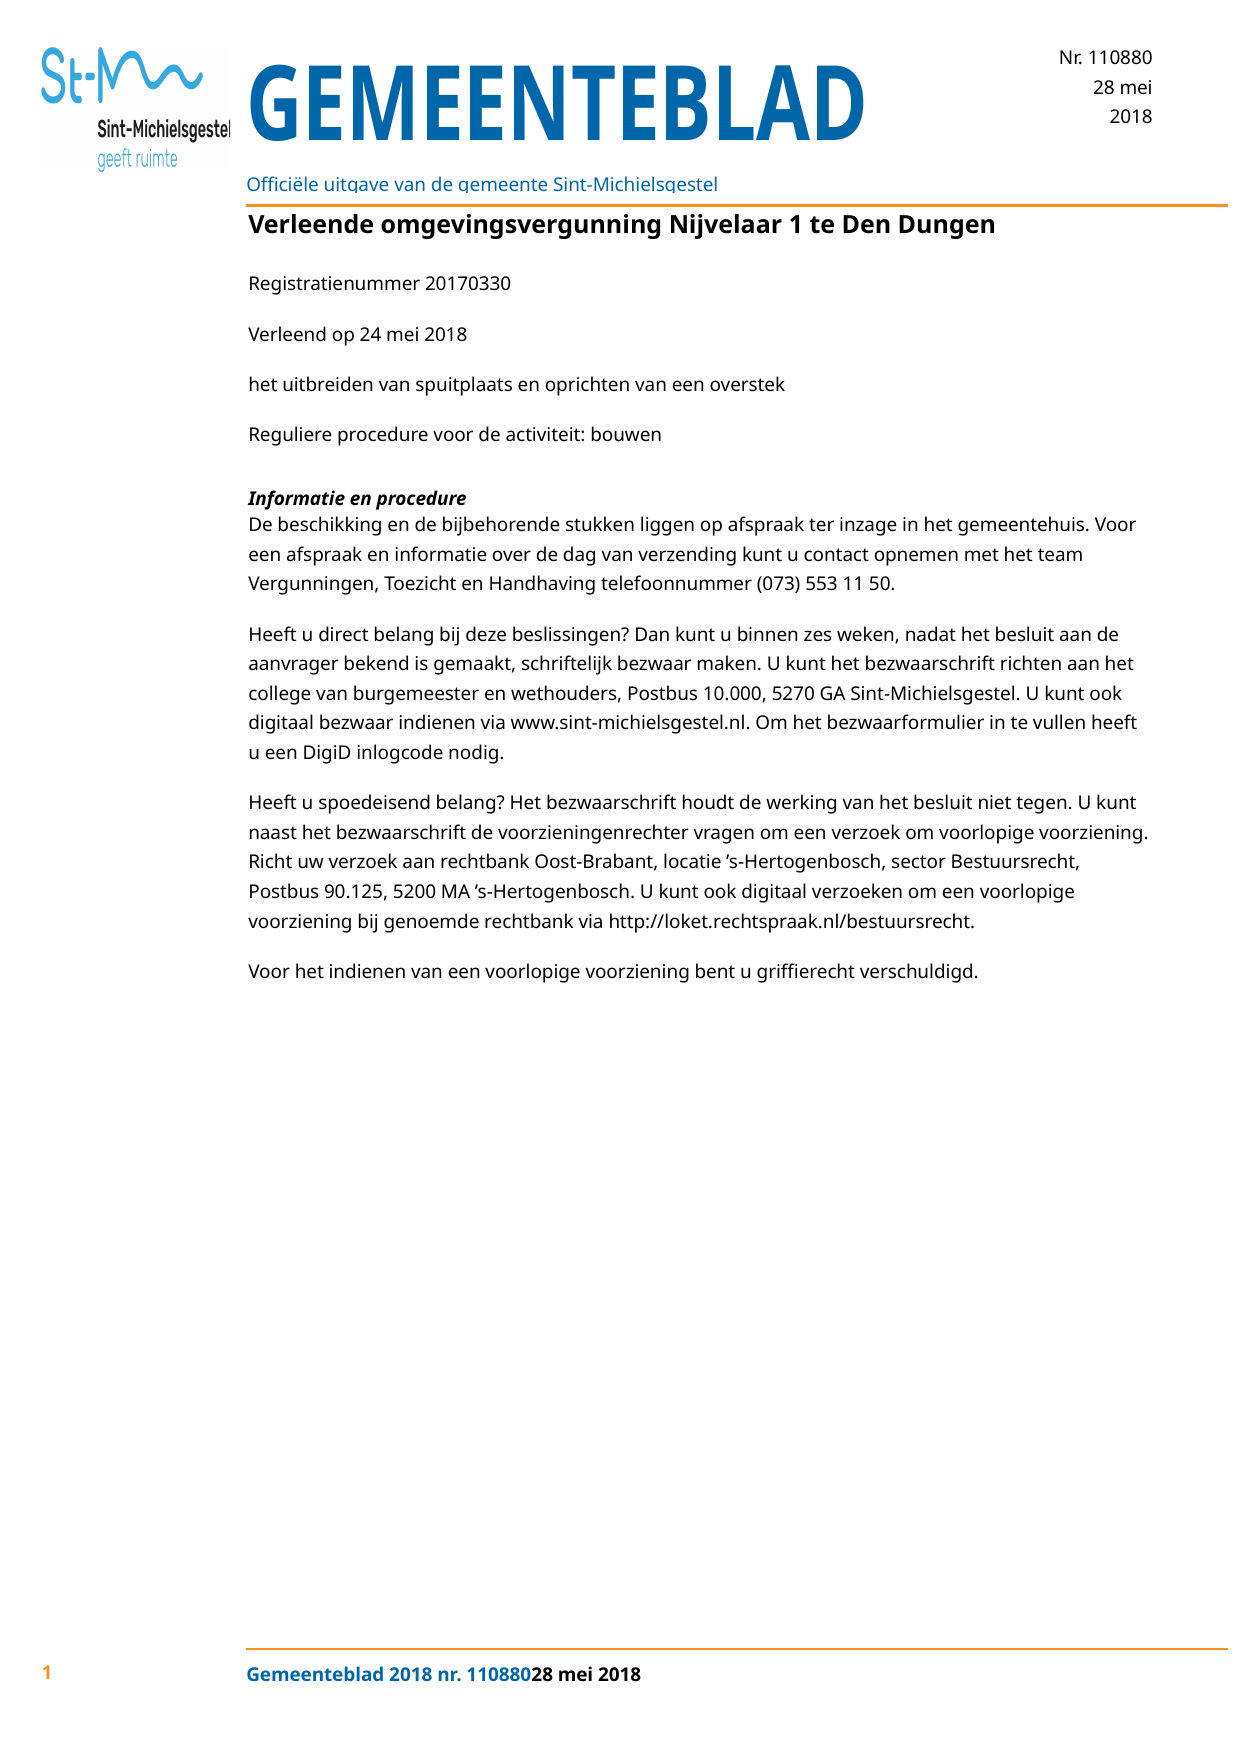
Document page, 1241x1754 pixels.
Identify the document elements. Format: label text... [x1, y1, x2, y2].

text Reguliere procedure voor de activiteit: bouwen [248, 422, 1152, 447]
text De beschikking en de bijbehorende stukken liggen op afspraak ter inzage in het gemeentehuis. Voor een afspraak en informatie over de dag van verzending kunt u contact opnemen met het team Vergunningen, Toezicht en Handhaving telefoonnummer (073) 553 11 50. [248, 511, 1152, 596]
text Heeft u direct belang bij deze beslissingen? Dan kunt u binnen zes weken, nadat het besluit aan de aanvrager bekend is gemaakt, schriftelijk bezwaar maken. U kunt het bezwaarschrift richten aan het college van burgemeester en wethouders, Postbus 10.000, 5270 GA Sint-Michielsgestel. U kunt ook digitaal bezwaar indienen via www.sint-michielsgestel.nl. Om het bezwaarformulier in te vullen heeft u een DigiD inlogcode nodig. [248, 621, 1152, 765]
text Verleende omgevingsvergunning Nijvelaar 1 te Den Dungen [248, 207, 1152, 241]
text Heeft u spoedeisend belang? Het bezwaarschrift houdt de werking van het besluit niet tegen. U kunt naast het bezwaarschrift de voorzieningenrechter vragen om een verzoek om voorlopige voorziening. Richt uw verzoek aan rechtbank Oost-Brabant, locatie ’s-Hertogenbosch, sector Bestuursrecht, Postbus 90.125, 5200 MA ’s-Hertogenbosch. U kunt ook digitaal verzoeken om een voorlopige voorziening bij genoemde rechtbank via http://loket.rechtspraak.nl/bestuursrecht. [248, 789, 1152, 934]
text Registratienummer 20170330 [248, 270, 1152, 296]
picture [41, 47, 231, 172]
text Voor het indienen van een voorlopige voorziening bent u griffierecht verschuldigd. [248, 958, 1152, 984]
text Informatie en procedure [248, 486, 1152, 511]
text het uitbreiden van spuitplaats en oprichten van een overstek [248, 371, 1152, 397]
text Verleend op 24 mei 2018 [248, 321, 1152, 346]
